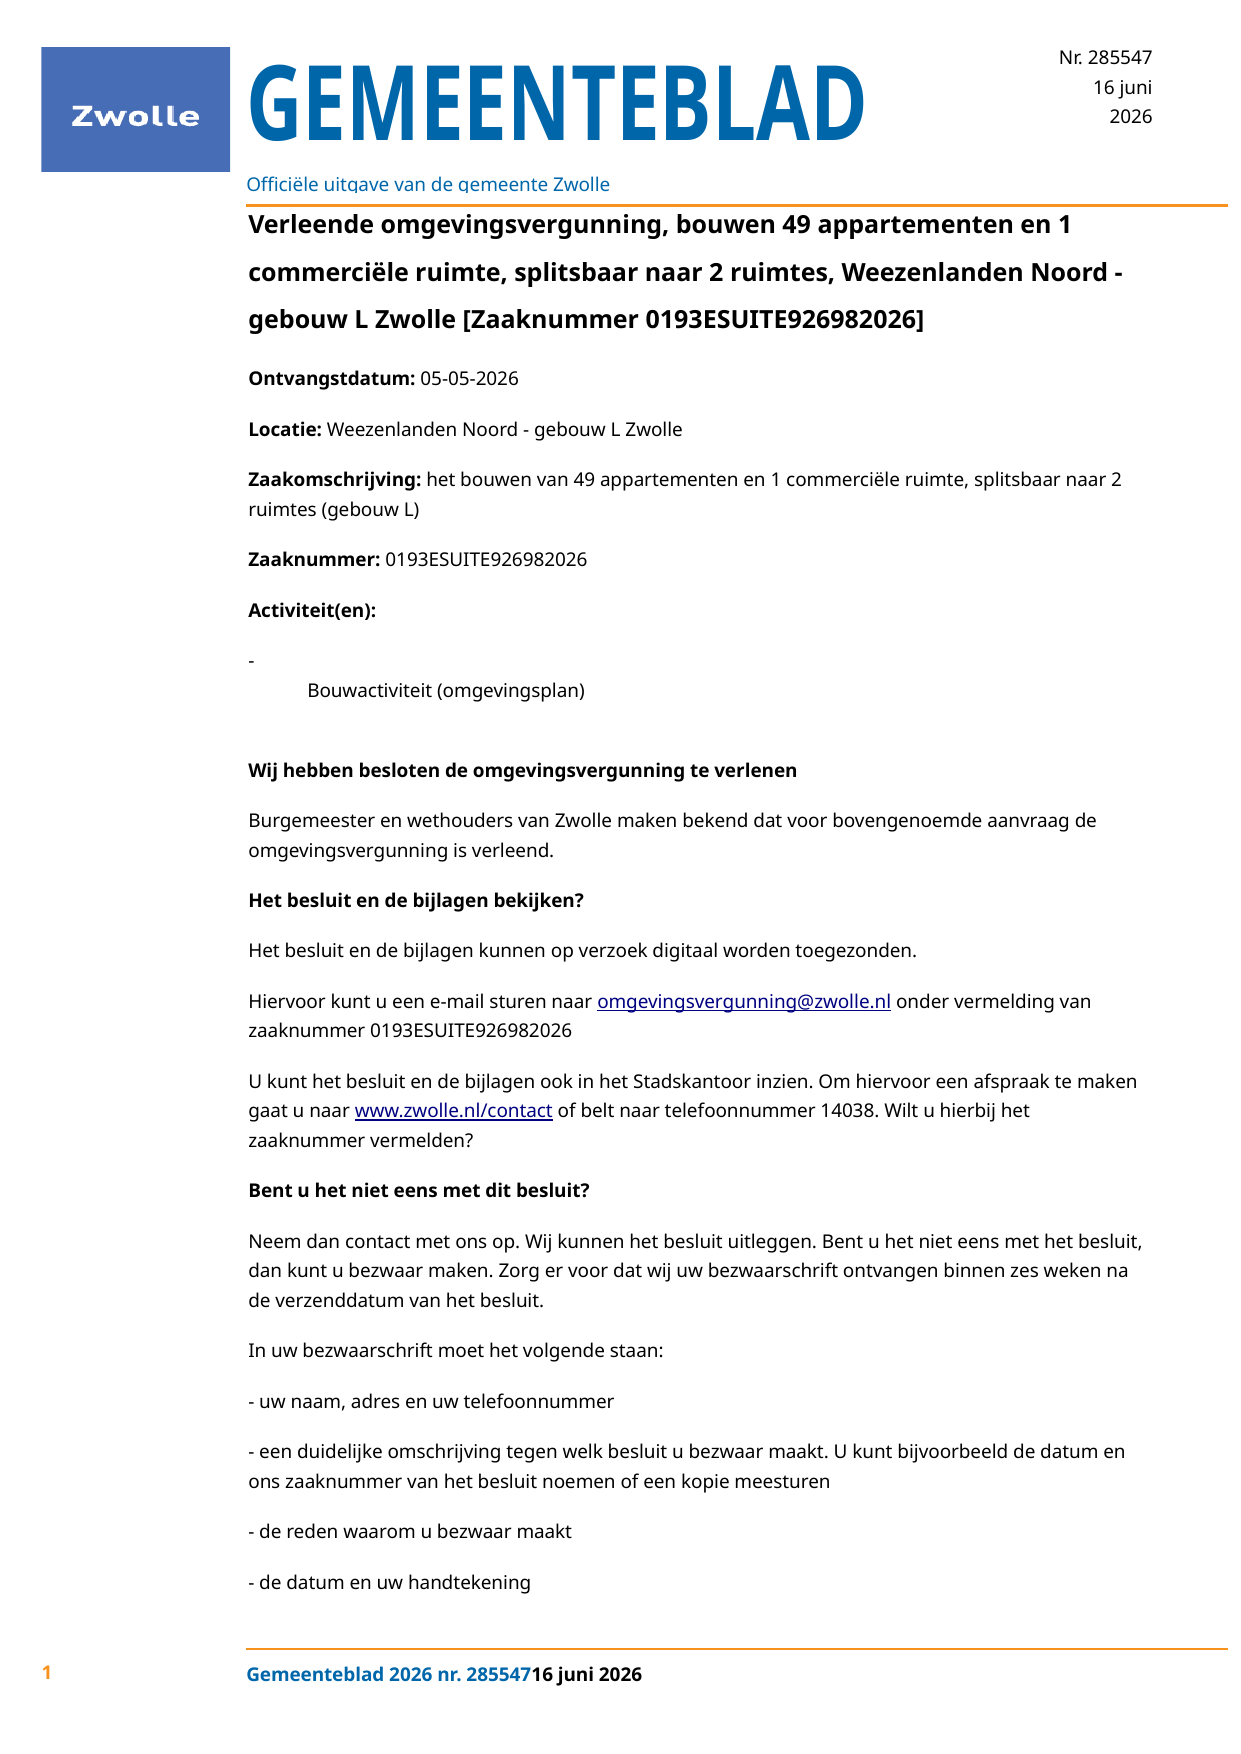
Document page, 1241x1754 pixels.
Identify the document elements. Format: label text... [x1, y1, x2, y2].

text Bent u het niet eens met dit besluit? [248, 1178, 1152, 1203]
list Bouwactiviteit (omgevingsplan) [248, 677, 1152, 702]
text Het besluit en de bijlagen kunnen op verzoek digitaal worden toegezonden. [248, 938, 1152, 963]
text - de datum en uw handtekening [248, 1569, 1152, 1594]
text Burgemeester en wethouders van Zwolle maken bekend dat voor bovengenoemde aanvraag de omgevingsvergunning is verleend. [248, 807, 1152, 862]
picture [41, 47, 231, 172]
text Activiteit(en): [248, 597, 1152, 622]
text - de reden waarom u bezwaar maakt [248, 1518, 1152, 1544]
text Wij hebben besloten de omgevingsvergunning te verlenen [248, 757, 1152, 782]
text Verleende omgevingsvergunning, bouwen 49 appartementen en 1 commerciële ruimte, splitsbaar naar 2 ruimtes, Weezenlanden Noord - gebouw L Zwolle [Zaaknummer 0193ESUITE926982026] [248, 207, 1152, 336]
text Neem dan contact met ons op. Wij kunnen het besluit uitleggen. Bent u het niet eens met het besluit, dan kunt u bezwaar maken. Zorg er voor dat wij uw bezwaarschrift ontvangen binnen zes weken na de verzenddatum van het besluit. [248, 1228, 1152, 1313]
text Locatie: Weezenlanden Noord - gebouw L Zwolle [248, 416, 1152, 442]
text In uw bezwaarschrift moet het volgende staan: [248, 1338, 1152, 1363]
text - uw naam, adres en uw telefoonnummer [248, 1388, 1152, 1414]
text U kunt het besluit en de bijlagen ook in het Stadskantoor inzien. Om hiervoor een afspraak te maken gaat u naar www.zwolle.nl/contact of belt naar telefoonnummer 14038. Wilt u hierbij het zaaknummer vermelden? [248, 1068, 1152, 1153]
text Zaakomschrijving: het bouwen van 49 appartementen en 1 commerciële ruimte, splitsbaar naar 2 ruimtes (gebouw L) [248, 466, 1152, 522]
text Zaaknummer: 0193ESUITE926982026 [248, 546, 1152, 572]
text Hiervoor kunt u een e-mail sturen naar omgevingsvergunning@zwolle.nl onder vermelding van zaaknummer 0193ESUITE926982026 [248, 988, 1152, 1043]
text - een duidelijke omschrijving tegen welk besluit u bezwaar maakt. U kunt bijvoorbeeld de datum en ons zaaknummer van het besluit noemen of een kopie meesturen [248, 1438, 1152, 1494]
text Het besluit en de bijlagen bekijken? [248, 887, 1152, 913]
text Ontvangstdatum: 05-05-2026 [248, 366, 1152, 391]
